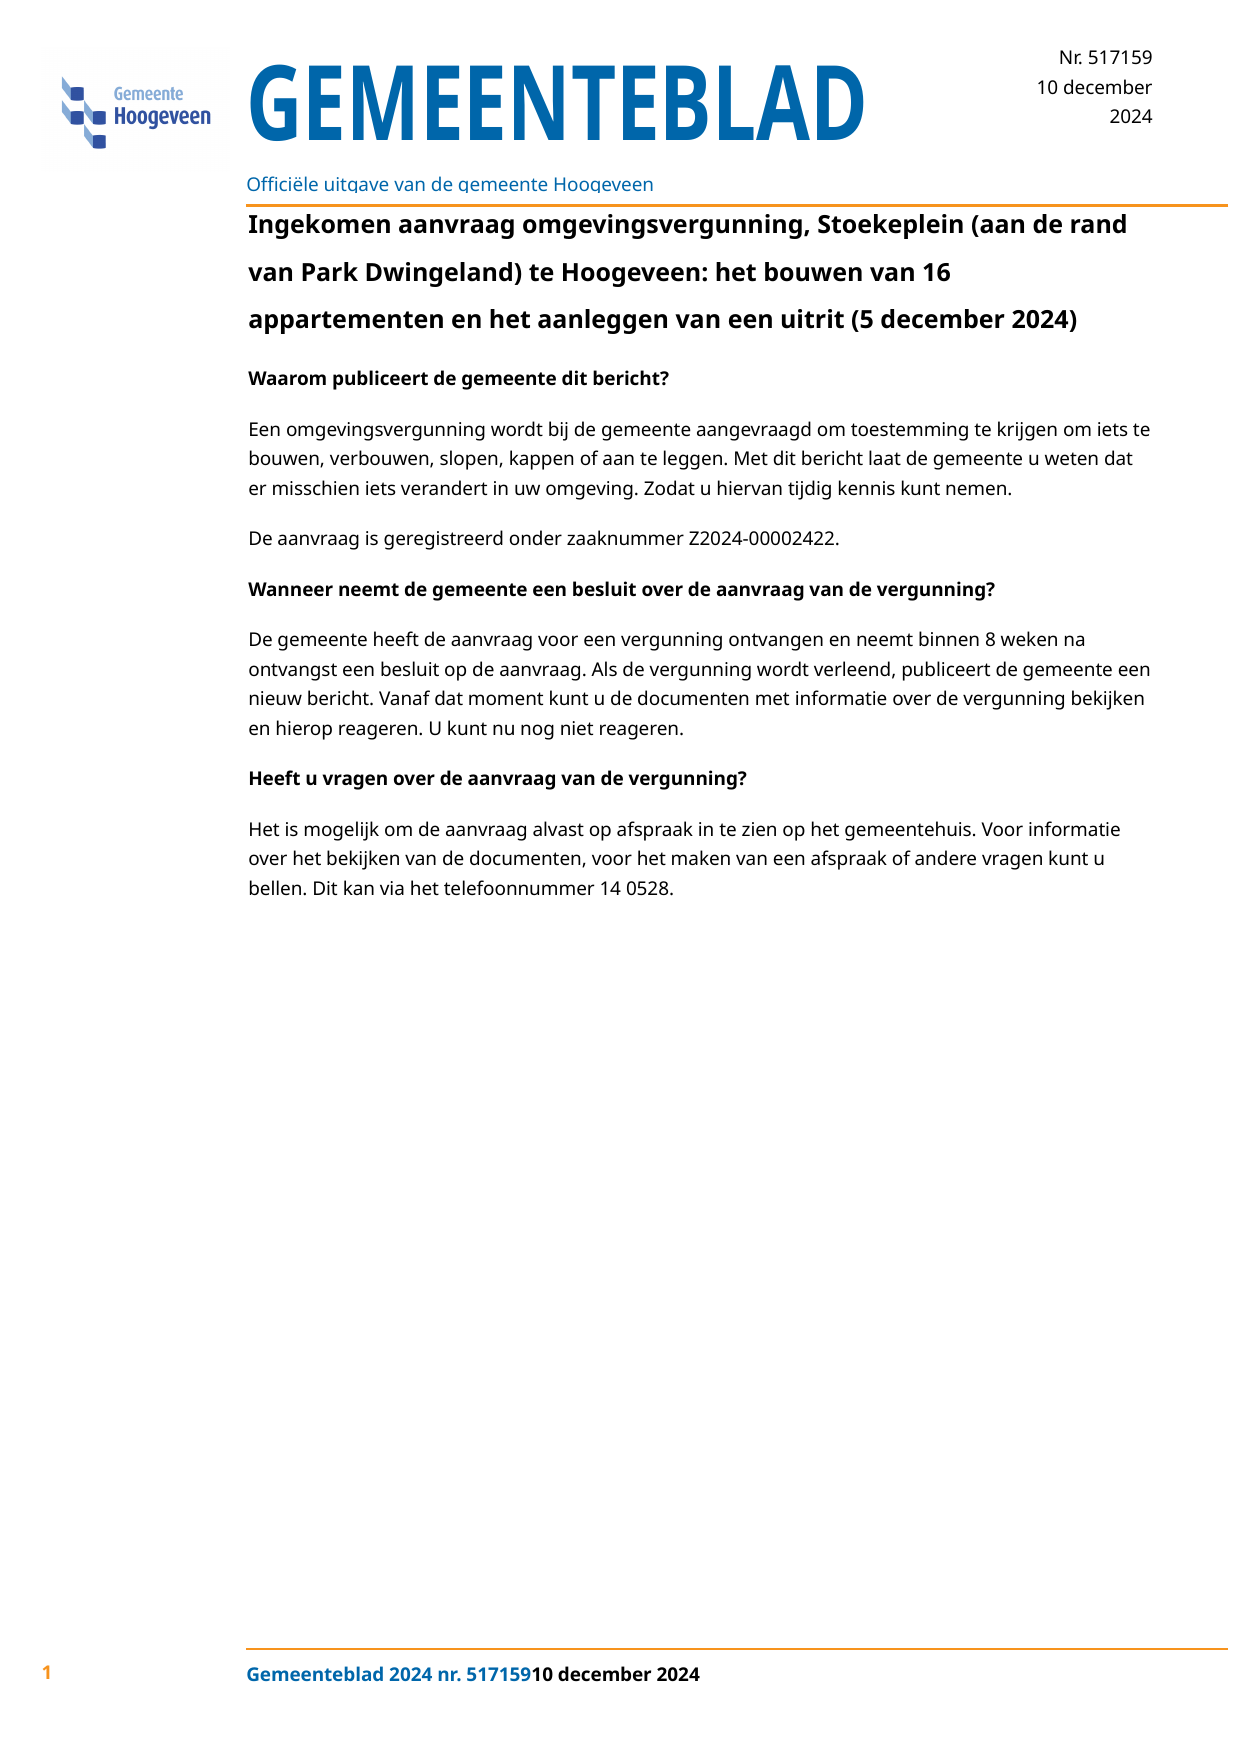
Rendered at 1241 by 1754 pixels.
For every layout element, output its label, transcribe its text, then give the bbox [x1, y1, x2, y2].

text Een omgevingsvergunning wordt bij de gemeente aangevraagd om toestemming te krijgen om iets te bouwen, verbouwen, slopen, kappen of aan te leggen. Met dit bericht laat de gemeente u weten dat er misschien iets verandert in uw omgeving. Zodat u hiervan tijdig kennis kunt nemen. [248, 416, 1152, 501]
text De aanvraag is geregistreerd onder zaaknummer Z2024-00002422. [248, 526, 1152, 551]
text Ingekomen aanvraag omgevingsvergunning, Stoekeplein (aan de rand van Park Dwingeland) te Hoogeveen: het bouwen van 16 appartementen en het aanleggen van een uitrit (5 december 2024) [248, 207, 1152, 336]
text Waarom publiceert de gemeente dit bericht? [248, 366, 1152, 391]
picture [41, 47, 231, 172]
text Het is mogelijk om de aanvraag alvast op afspraak in te zien op het gemeentehuis. Voor informatie over het bekijken van de documenten, voor het maken van een afspraak of andere vragen kunt u bellen. Dit kan via het telefoonnummer 14 0528. [248, 816, 1152, 901]
text Wanneer neemt de gemeente een besluit over de aanvraag van de vergunning? [248, 576, 1152, 602]
text Heeft u vragen over de aanvraag van de vergunning? [248, 766, 1152, 791]
text De gemeente heeft de aanvraag voor een vergunning ontvangen en neemt binnen 8 weken na ontvangst een besluit op de aanvraag. Als de vergunning wordt verleend, publiceert de gemeente een nieuw bericht. Vanaf dat moment kunt u de documenten met informatie over de vergunning bekijken en hierop reageren. U kunt nu nog niet reageren. [248, 626, 1152, 741]
